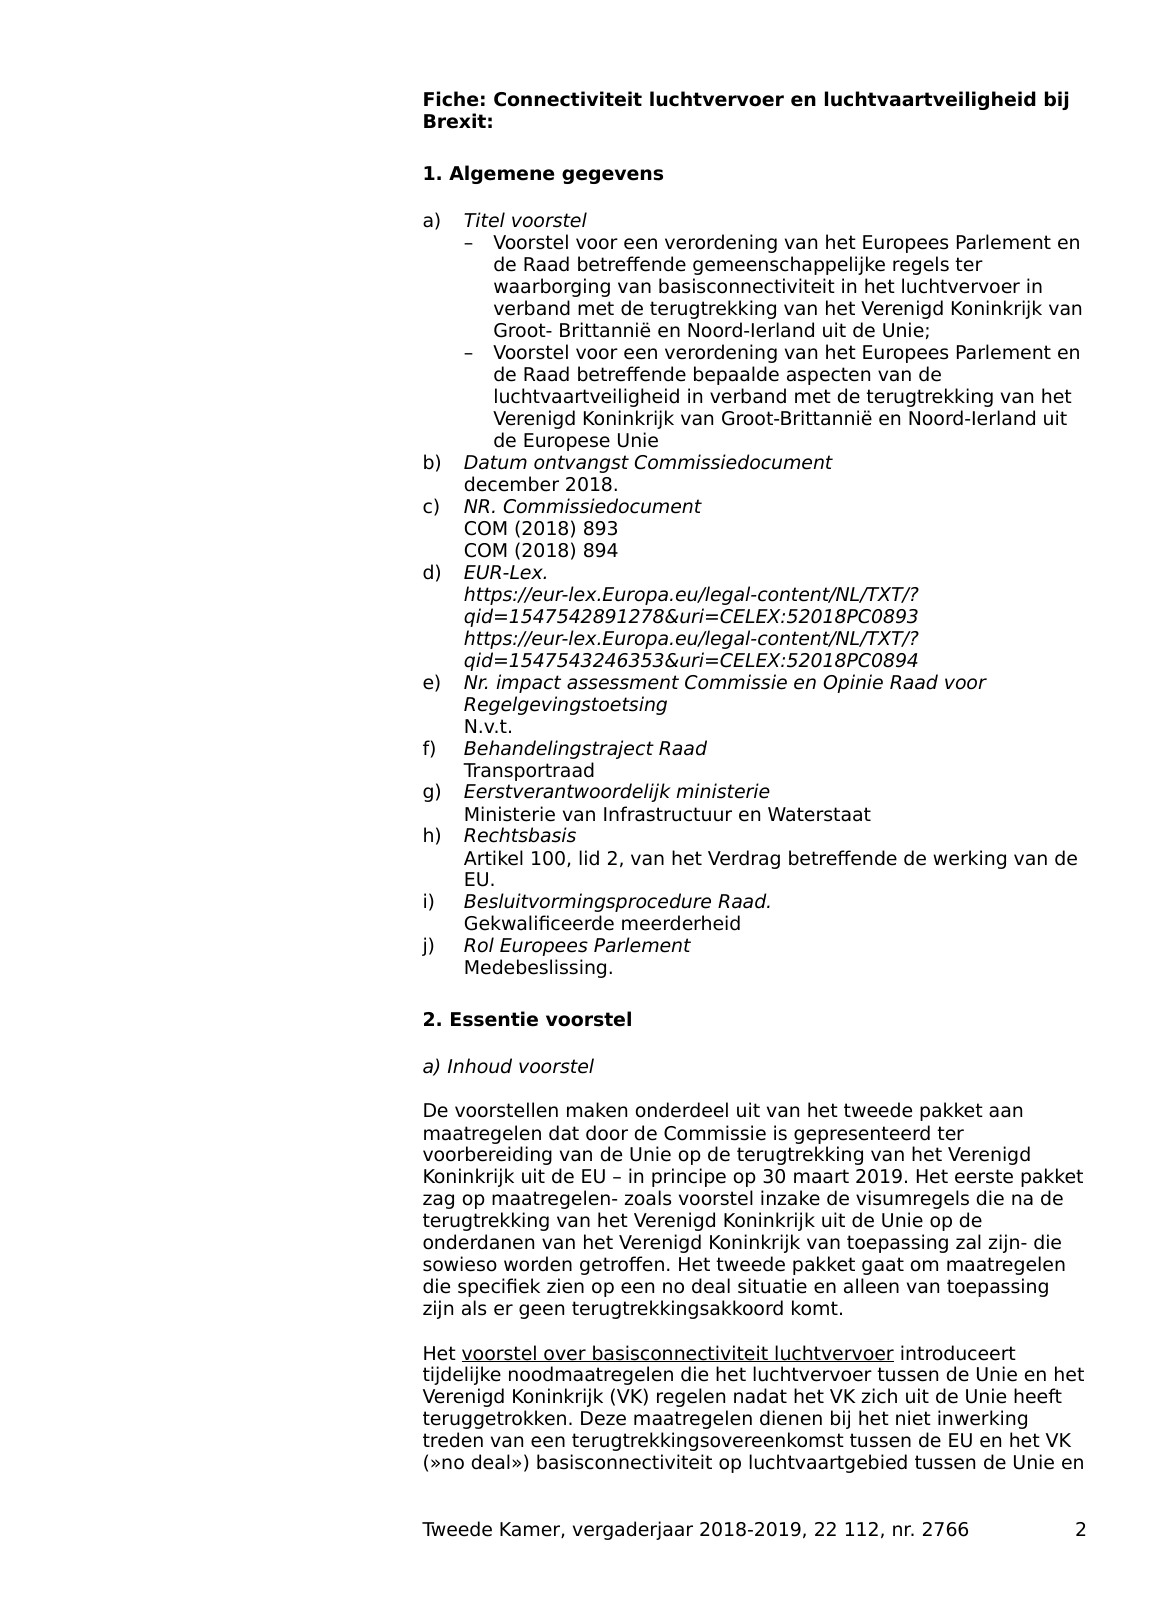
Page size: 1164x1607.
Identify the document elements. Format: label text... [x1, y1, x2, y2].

text https://eur-lex.Europa.eu/legal-content/NL/TXT/?qid=1547543246353&uri=CELEX:52018PC0894 [464, 628, 1087, 672]
subtitle 1. Algemene gegevens [422, 163, 1087, 185]
text b) Datum ontvangst Commissiedocument [422, 452, 1087, 474]
text Transportraad [464, 759, 1087, 781]
text f) Behandelingstraject Raad [422, 737, 1087, 759]
text COM (2018) 893 [464, 518, 1087, 540]
text g) Eerstverantwoordelijk ministerie [422, 781, 1087, 803]
subtitle Fiche: Connectiviteit luchtvervoer en luchtvaartveiligheid bij Brexit: [422, 89, 1087, 133]
text Ministerie van Infrastructuur en Waterstaat [464, 803, 1087, 825]
text a) Titel voorstel [422, 210, 1087, 232]
text j) Rol Europees Parlement [422, 935, 1087, 957]
text december 2018. [464, 474, 1087, 496]
text c) NR. Commissiedocument [422, 496, 1087, 518]
text De voorstellen maken onderdeel uit van het tweede pakket aan maatregelen dat door de Commissie is gepresenteerd ter voorbereiding van de Unie op de terugtrekking van het Verenigd Koninkrijk uit de EU – in principe op 30 maart 2019. Het eerste pakket zag op maatregelen- zoals voorstel inzake de visumregels die na de terugtrekking van het Verenigd Koninkrijk uit de Unie op de onderdanen van het Verenigd Koninkrijk van toepassing zal zijn- die sowieso worden getroffen. Het tweede pakket gaat om maatregelen die specifiek zien op een no deal situatie en alleen van toepassing zijn als er geen terugtrekkingsakkoord komt. [422, 1100, 1087, 1320]
text i) Besluitvormingsprocedure Raad. [422, 891, 1087, 913]
text Gekwalificeerde meerderheid [464, 913, 1087, 935]
text https://eur-lex.Europa.eu/legal-content/NL/TXT/?qid=1547542891278&uri=CELEX:52018PC0893 [464, 584, 1087, 628]
text – Voorstel voor een verordening van het Europees Parlement en de Raad betreffende bepaalde aspecten van de luchtvaartveiligheid in verband met de terugtrekking van het Verenigd Koninkrijk van Groot-Brittannië en Noord-Ierland uit de Europese Unie [464, 342, 1087, 452]
text – Voorstel voor een verordening van het Europees Parlement en de Raad betreffende gemeenschappelijke regels ter waarborging van basisconnectiviteit in het luchtvervoer in verband met de terugtrekking van het Verenigd Koninkrijk van Groot- Brittannië en Noord-Ierland uit de Unie; [464, 232, 1087, 342]
text Artikel 100, lid 2, van het Verdrag betreffende de werking van de EU. [464, 847, 1087, 891]
text Medebeslissing. [464, 957, 1087, 979]
text N.v.t. [464, 716, 1087, 737]
text COM (2018) 894 [464, 540, 1087, 562]
text Het voorstel over basisconnectiviteit luchtvervoer introduceert tijdelijke noodmaatregelen die het luchtvervoer tussen de Unie en het Verenigd Koninkrijk (VK) regelen nadat het VK zich uit de Unie heeft teruggetrokken. Deze maatregelen dienen bij het niet inwerking treden van een terugtrekkingsovereenkomst tussen de EU en het VK (»no deal») basisconnectiviteit op luchtvaartgebied tussen de Unie en [422, 1342, 1087, 1474]
text d) EUR-Lex. [422, 562, 1087, 584]
text e) Nr. impact assessment Commissie en Opinie Raad voor Regelgevingstoetsing [422, 672, 1087, 716]
text h) Rechtsbasis [422, 825, 1087, 847]
subtitle 2. Essentie voorstel [422, 1009, 1087, 1031]
subtitle a) Inhoud voorstel [422, 1056, 1087, 1078]
